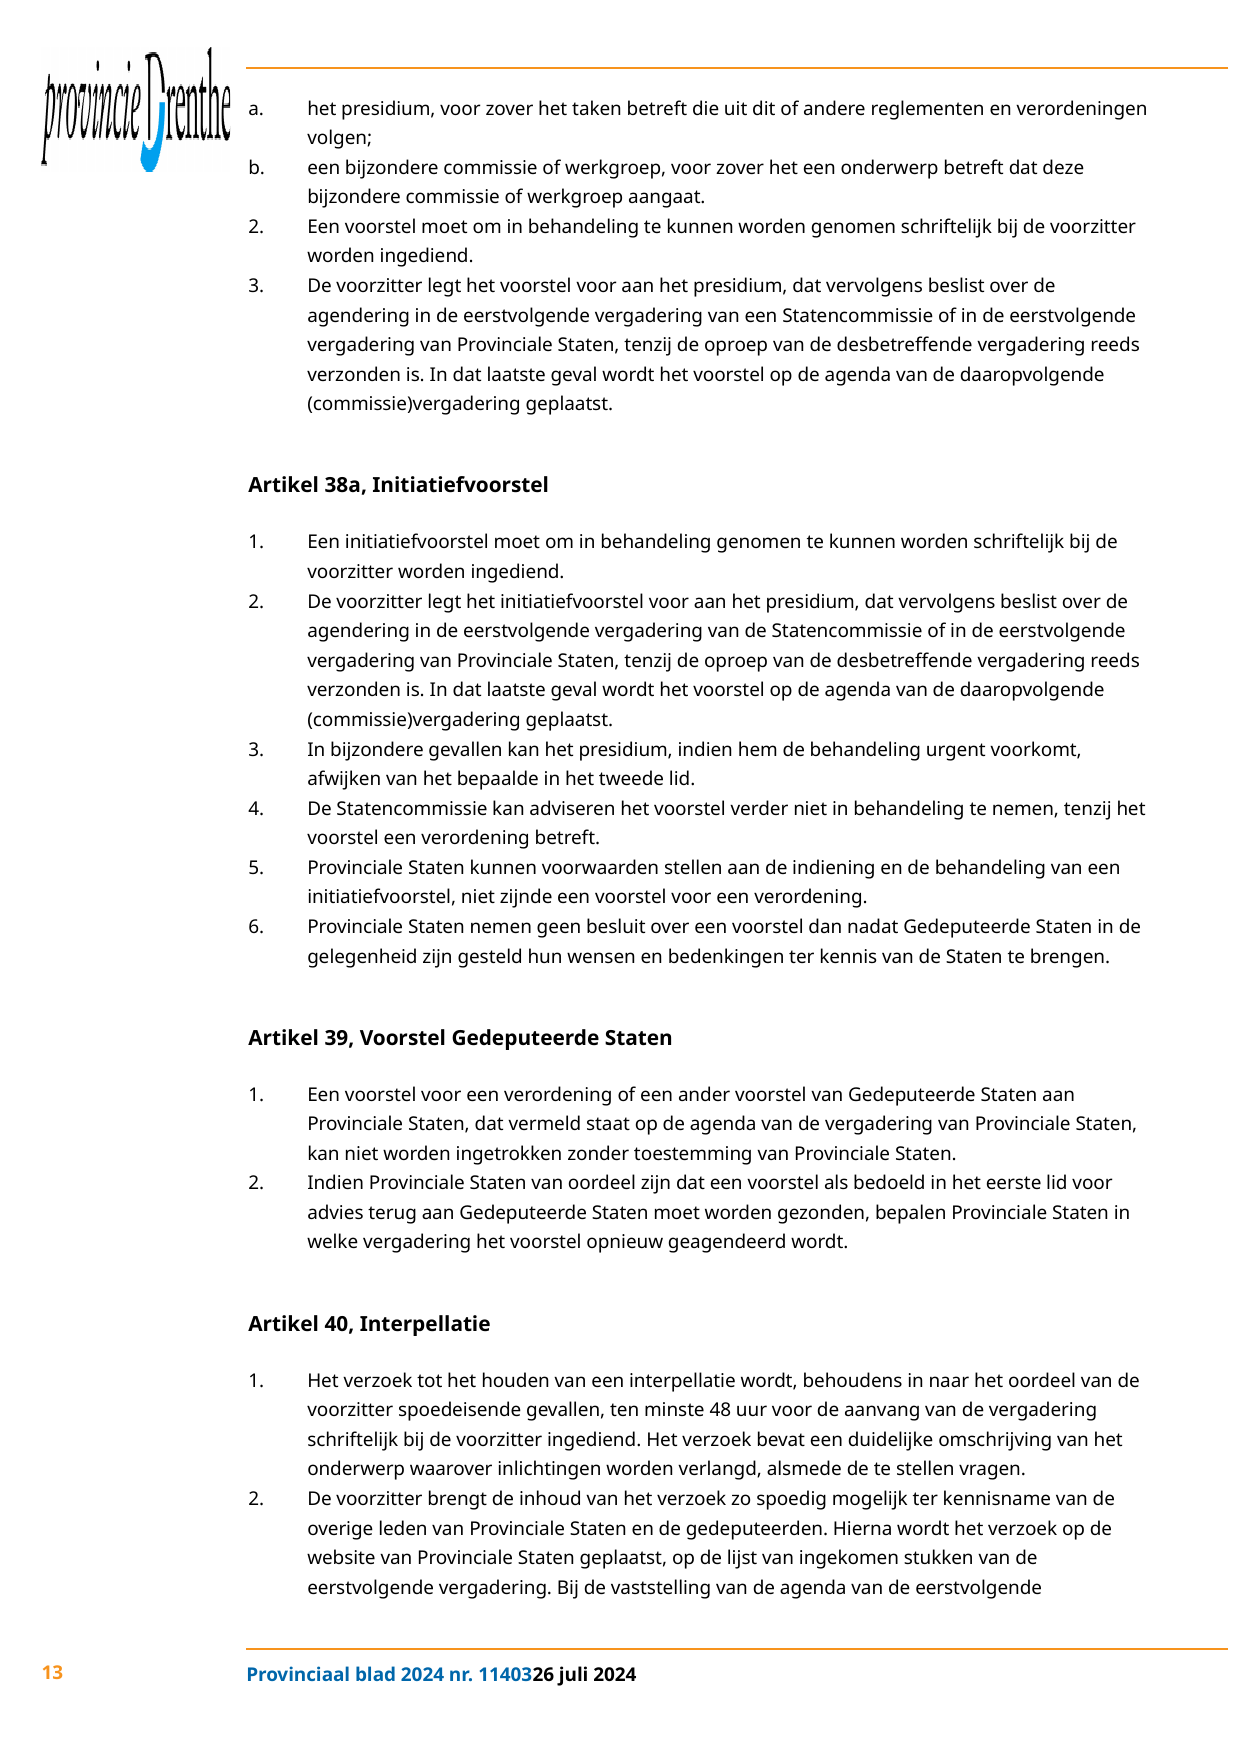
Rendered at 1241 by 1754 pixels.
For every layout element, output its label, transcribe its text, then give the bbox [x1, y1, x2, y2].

text Artikel 40, Interpellatie [248, 1309, 1152, 1337]
list Het verzoek tot het houden van een interpellatie wordt, behoudens in naar het oordeel van de voorzitter spoedeisende gevallen, ten minste 48 uur voor de aanvang van de vergadering schriftelijk bij de voorzitter ingediend. Het verzoek bevat een duidelijke omschrijving van het onderwerp waarover inlichtingen worden verlangd, alsmede de te stellen vragen. [248, 1367, 1152, 1481]
list Een initiatiefvoorstel moet om in behandeling genomen te kunnen worden schriftelijk bij de voorzitter worden ingediend. [248, 529, 1152, 584]
list Een voorstel voor een verordening of een ander voorstel van Gedeputeerde Staten aan Provinciale Staten, dat vermeld staat op de agenda van de vergadering van Provinciale Staten, kan niet worden ingetrokken zonder toestemming van Provinciale Staten. [248, 1081, 1152, 1166]
list De voorzitter legt het initiatiefvoorstel voor aan het presidium, dat vervolgens beslist over de agendering in de eerstvolgende vergadering van de Statencommissie of in de eerstvolgende vergadering van Provinciale Staten, tenzij de oproep van de desbetreffende vergadering reeds verzonden is. In dat laatste geval wordt het voorstel op de agenda van de daaropvolgende (commissie)vergadering geplaatst. [248, 588, 1152, 732]
list Provinciale Staten nemen geen besluit over een voorstel dan nadat Gedeputeerde Staten in de gelegenheid zijn gesteld hun wensen en bedenkingen ter kennis van de Staten te brengen. [248, 913, 1152, 968]
text Artikel 39, Voorstel Gedeputeerde Staten [248, 1023, 1152, 1051]
list het presidium, voor zover het taken betreft die uit dit of andere reglementen en verordeningen volgen; [248, 95, 1152, 150]
list Provinciale Staten kunnen voorwaarden stellen aan de indiening en de behandeling van een initiatiefvoorstel, niet zijnde een voorstel voor een verordening. [248, 854, 1152, 909]
list een bijzondere commissie of werkgroep, voor zover het een onderwerp betreft dat deze bijzondere commissie of werkgroep aangaat. [248, 154, 1152, 209]
list Indien Provinciale Staten van oordeel zijn dat een voorstel als bedoeld in het eerste lid voor advies terug aan Gedeputeerde Staten moet worden gezonden, bepalen Provinciale Staten in welke vergadering het voorstel opnieuw geagendeerd wordt. [248, 1169, 1152, 1254]
list De voorzitter brengt de inhoud van het verzoek zo spoedig mogelijk ter kennisname van de overige leden van Provinciale Staten en de gedeputeerden. Hierna wordt het verzoek op de website van Provinciale Staten geplaatst, op de lijst van ingekomen stukken van de eerstvolgende vergadering. Bij de vaststelling van de agenda van de eerstvolgende [248, 1485, 1152, 1599]
list In bijzondere gevallen kan het presidium, indien hem de behandeling urgent voorkomt, afwijken van het bepaalde in het tweede lid. [248, 736, 1152, 791]
text Artikel 38a, Initiatiefvoorstel [248, 471, 1152, 499]
list Een voorstel moet om in behandeling te kunnen worden genomen schriftelijk bij de voorzitter worden ingediend. [248, 213, 1152, 268]
list De voorzitter legt het voorstel voor aan het presidium, dat vervolgens beslist over de agendering in de eerstvolgende vergadering van een Statencommissie of in de eerstvolgende vergadering van Provinciale Staten, tenzij de oproep van de desbetreffende vergadering reeds verzonden is. In dat laatste geval wordt het voorstel op de agenda van de daaropvolgende (commissie)vergadering geplaatst. [248, 272, 1152, 416]
picture [41, 47, 231, 172]
list De Statencommissie kan adviseren het voorstel verder niet in behandeling te nemen, tenzij het voorstel een verordening betreft. [248, 795, 1152, 850]
